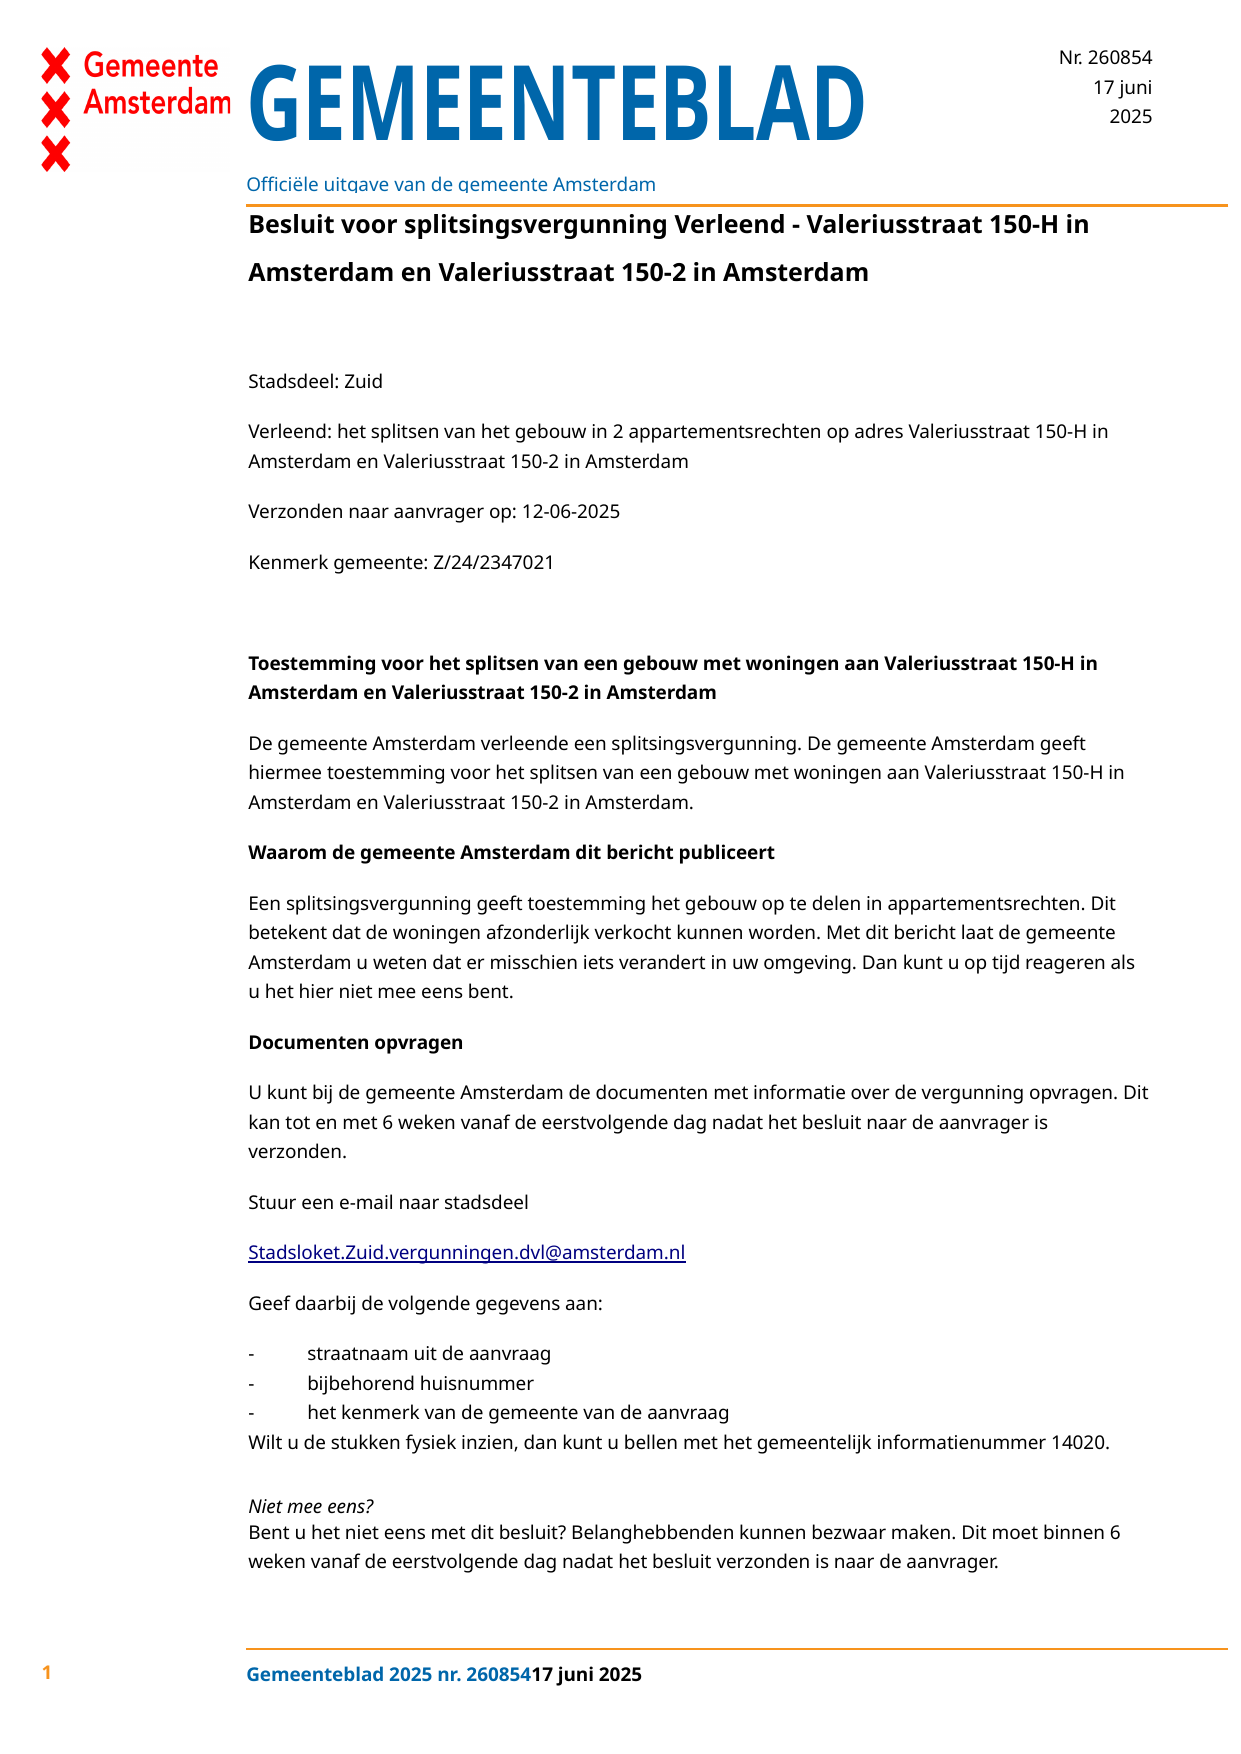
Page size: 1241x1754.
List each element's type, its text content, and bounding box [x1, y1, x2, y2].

list het kenmerk van de gemeente van de aanvraag [248, 1399, 1152, 1425]
text Verleend: het splitsen van het gebouw in 2 appartementsrechten op adres Valeriusstraat 150-H in Amsterdam en Valeriusstraat 150-2 in Amsterdam [248, 419, 1152, 474]
picture [41, 47, 231, 172]
list straatnaam uit de aanvraag [248, 1340, 1152, 1366]
text Waarom de gemeente Amsterdam dit bericht publiceert [248, 839, 1152, 865]
text Bent u het niet eens met dit besluit? Belanghebbenden kunnen bezwaar maken. Dit moet binnen 6 weken vanaf de eerstvolgende dag nadat het besluit verzonden is naar de aanvrager. [248, 1519, 1152, 1574]
text Niet mee eens? [248, 1493, 1152, 1519]
list bijbehorend huisnummer [248, 1370, 1152, 1396]
text Wilt u de stukken fysiek inzien, dan kunt u bellen met het gemeentelijk informatienummer 14020. [248, 1429, 1152, 1455]
text Geef daarbij de volgende gegevens aan: [248, 1290, 1152, 1316]
text Toestemming voor het splitsen van een gebouw met woningen aan Valeriusstraat 150-H in Amsterdam en Valeriusstraat 150-2 in Amsterdam [248, 650, 1152, 705]
text Stuur een e-mail naar stadsdeel [248, 1189, 1152, 1215]
text Documenten opvragen [248, 1029, 1152, 1055]
text Een splitsingsvergunning geeft toestemming het gebouw op te delen in appartementsrechten. Dit betekent dat de woningen afzonderlijk verkocht kunnen worden. Met dit bericht laat de gemeente Amsterdam u weten dat er misschien iets verandert in uw omgeving. Dan kunt u op tijd reageren als u het hier niet mee eens bent. [248, 890, 1152, 1004]
text Stadsdeel: Zuid [248, 368, 1152, 394]
text U kunt bij de gemeente Amsterdam de documenten met informatie over de vergunning opvragen. Dit kan tot en met 6 weken vanaf de eerstvolgende dag nadat het besluit naar de aanvrager is verzonden. [248, 1079, 1152, 1164]
text Stadsloket.Zuid.vergunningen.dvl@amsterdam.nl [248, 1239, 1152, 1265]
text Besluit voor splitsingsvergunning Verleend - Valeriusstraat 150-H in Amsterdam en Valeriusstraat 150-2 in Amsterdam [248, 207, 1152, 288]
text Verzonden naar aanvrager op: 12-06-2025 [248, 499, 1152, 524]
text Kenmerk gemeente: Z/24/2347021 [248, 549, 1152, 575]
text De gemeente Amsterdam verleende een splitsingsvergunning. De gemeente Amsterdam geeft hiermee toestemming voor het splitsen van een gebouw met woningen aan Valeriusstraat 150-H in Amsterdam en Valeriusstraat 150-2 in Amsterdam. [248, 730, 1152, 815]
